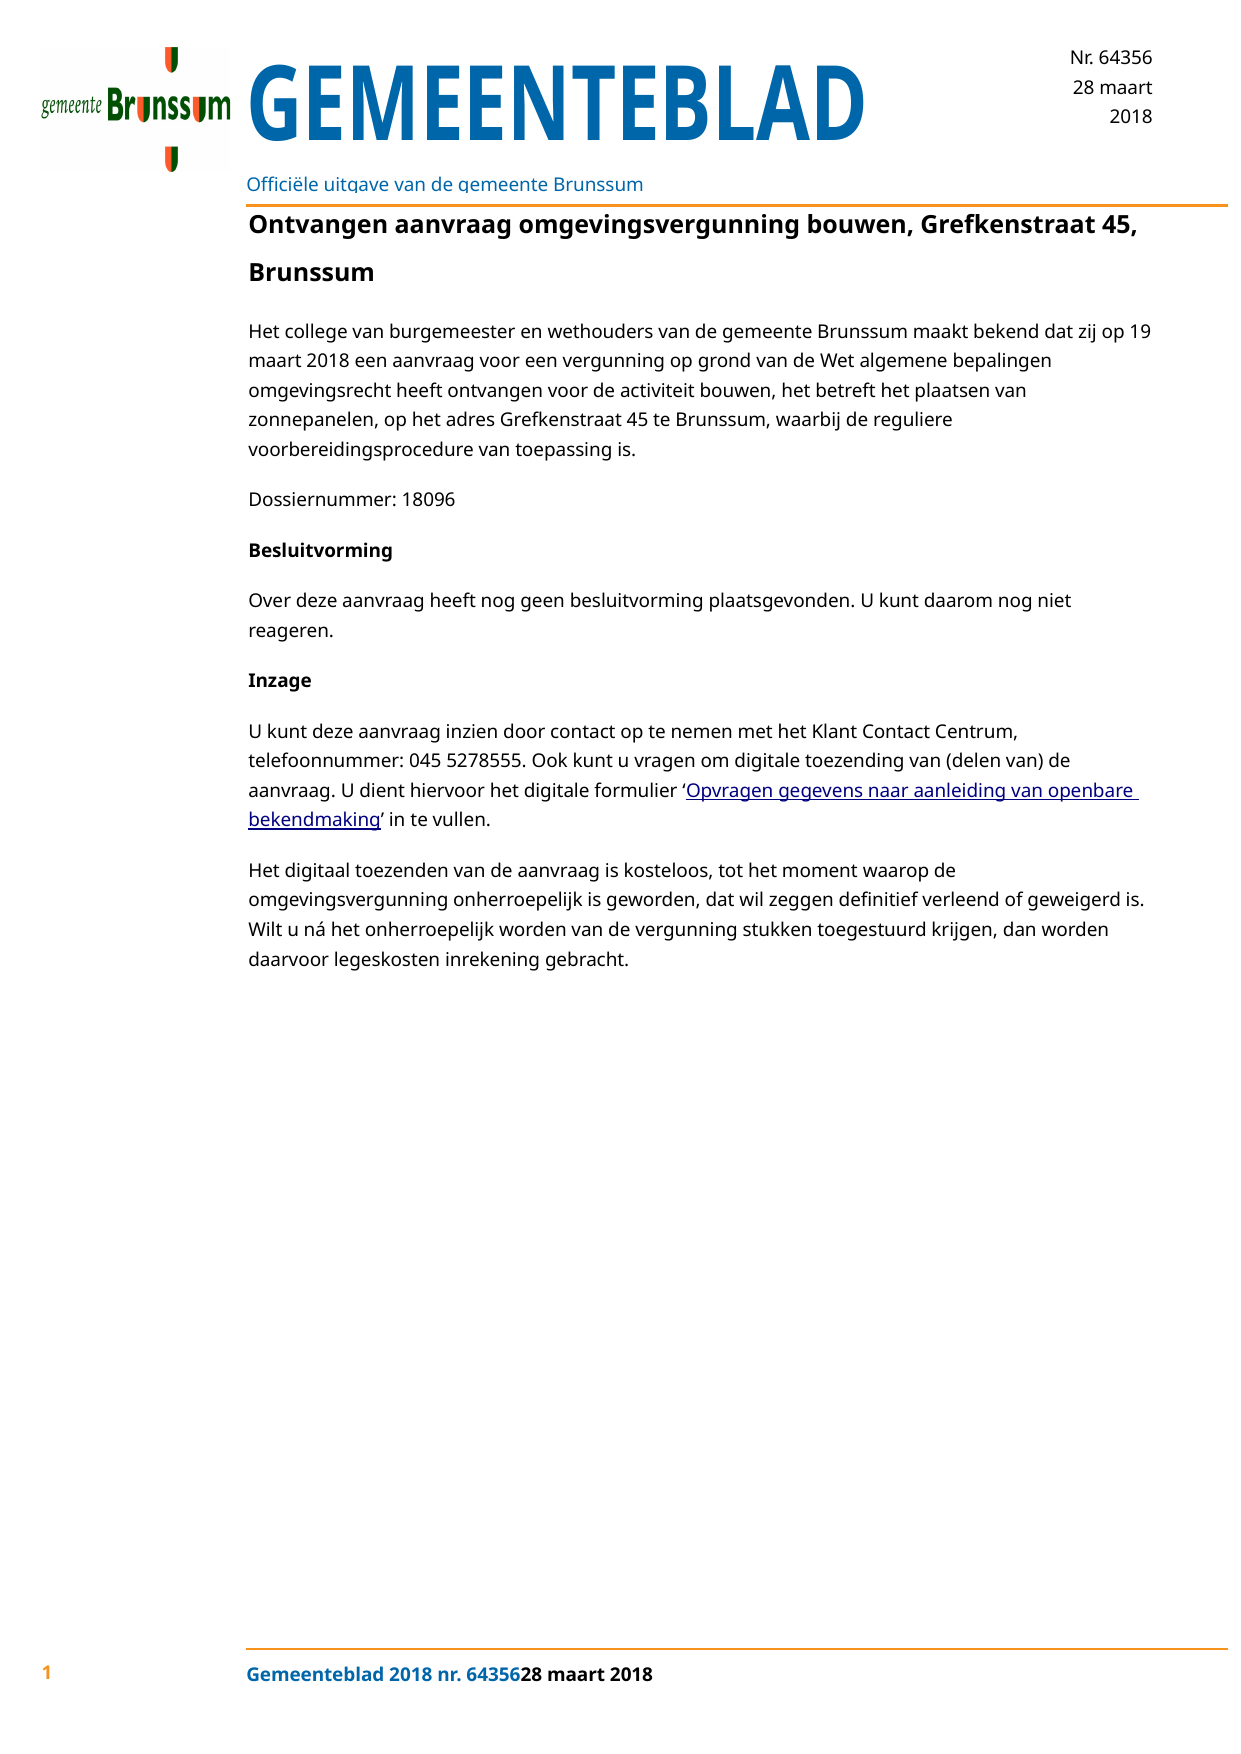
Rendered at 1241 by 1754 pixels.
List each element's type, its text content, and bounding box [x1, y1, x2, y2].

text Over deze aanvraag heeft nog geen besluitvorming plaatsgevonden. U kunt daarom nog niet reageren. [248, 587, 1152, 643]
text Besluitvorming [248, 537, 1152, 563]
text Ontvangen aanvraag omgevingsvergunning bouwen, Grefkenstraat 45, Brunssum [248, 207, 1152, 288]
text U kunt deze aanvraag inzien door contact op te nemen met het Klant Contact Centrum, telefoonnummer: 045 5278555. Ook kunt u vragen om digitale toezending van (delen van) de aanvraag. U dient hiervoor het digitale formulier ‘Opvragen gegevens naar aanleiding van openbare bekendmaking’ in te vullen. [248, 718, 1152, 832]
text Dossiernummer: 18096 [248, 487, 1152, 512]
text Inzage [248, 667, 1152, 693]
text Het digitaal toezenden van de aanvraag is kosteloos, tot het moment waarop de omgevingsvergunning onherroepelijk is geworden, dat wil zeggen definitief verleend of geweigerd is. Wilt u ná het onherroepelijk worden van de vergunning stukken toegestuurd krijgen, dan worden daarvoor legeskosten inrekening gebracht. [248, 857, 1152, 972]
picture [41, 47, 231, 172]
text Het college van burgemeester en wethouders van de gemeente Brunssum maakt bekend dat zij op 19 maart 2018 een aanvraag voor een vergunning op grond van de Wet algemene bepalingen omgevingsrecht heeft ontvangen voor de activiteit bouwen, het betreft het plaatsen van zonnepanelen, op het adres Grefkenstraat 45 te Brunssum, waarbij de reguliere voorbereidingsprocedure van toepassing is. [248, 318, 1152, 462]
